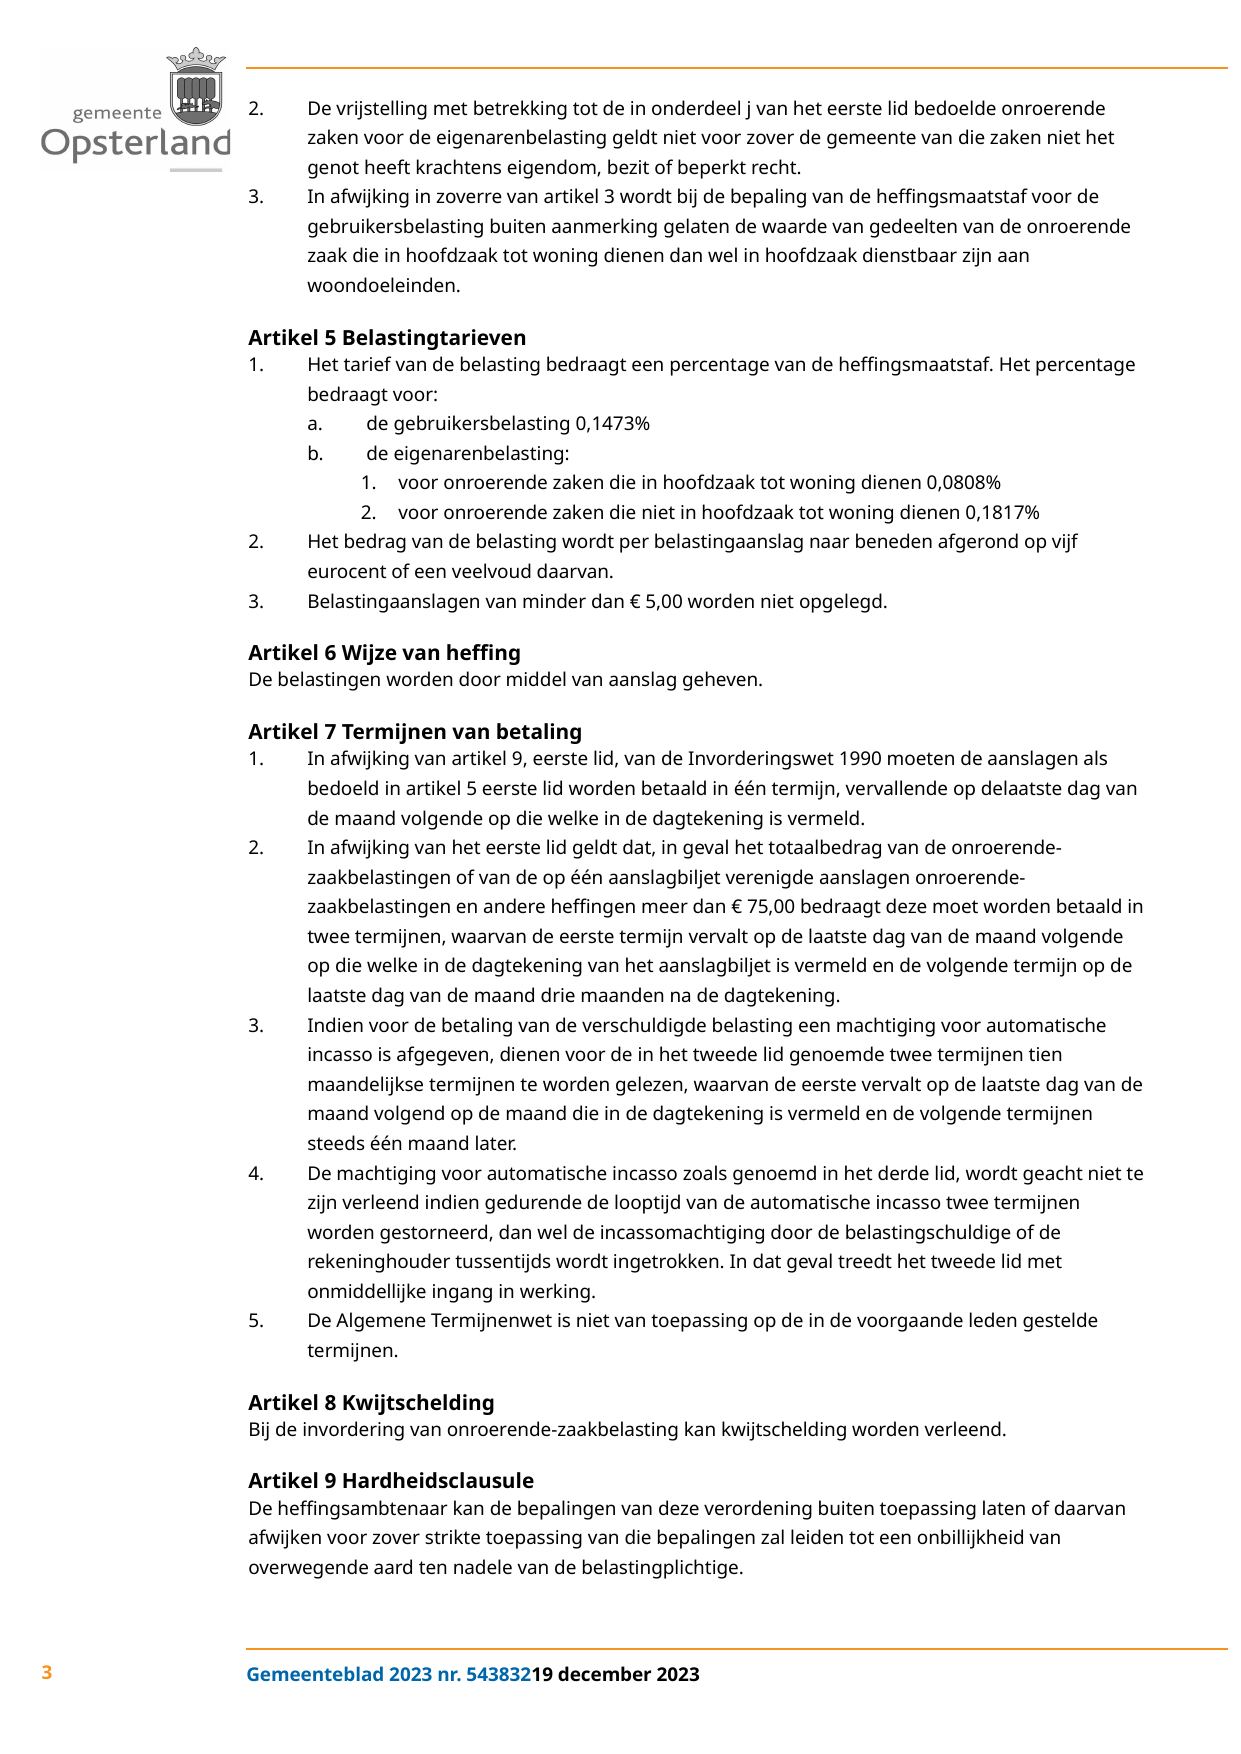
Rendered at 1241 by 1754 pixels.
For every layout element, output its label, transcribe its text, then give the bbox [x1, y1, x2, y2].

text De belastingen worden door middel van aanslag geheven. [248, 667, 1152, 692]
text Artikel 8 Kwijtschelding [248, 1388, 1152, 1416]
list Het bedrag van de belasting wordt per belastingaanslag naar beneden afgerond op vijf eurocent of een veelvoud daarvan. [248, 529, 1152, 584]
list de eigenarenbelasting: [307, 440, 1152, 466]
text Artikel 5 Belastingtarieven [248, 323, 1152, 351]
text Artikel 6 Wijze van heffing [248, 638, 1152, 667]
list Indien voor de betaling van de verschuldigde belasting een machtiging voor automatische incasso is afgegeven, dienen voor de in het tweede lid genoemde twee termijnen tien maandelijkse termijnen te worden gelezen, waarvan de eerste vervalt op de laatste dag van de maand volgend op de maand die in de dagtekening is vermeld en de volgende termijnen steeds één maand later. [248, 1012, 1152, 1156]
text De heffingsambtenaar kan de bepalingen van deze verordening buiten toepassing laten of daarvan afwijken voor zover strikte toepassing van die bepalingen zal leiden tot een onbillijkheid van overwegende aard ten nadele van de belastingplichtige. [248, 1495, 1152, 1580]
list In afwijking van artikel 9, eerste lid, van de Invorderingswet 1990 moeten de aanslagen als bedoeld in artikel 5 eerste lid worden betaald in één termijn, vervallende op delaatste dag van de maand volgende op die welke in de dagtekening is vermeld. [248, 746, 1152, 830]
list Het tarief van de belasting bedraagt een percentage van de heffingsmaatstaf. Het percentage bedraagt voor: [248, 351, 1152, 406]
text Bij de invordering van onroerende-zaakbelasting kan kwijtschelding worden verleend. [248, 1416, 1152, 1442]
list De machtiging voor automatische incasso zoals genoemd in het derde lid, wordt geacht niet te zijn verleend indien gedurende de looptijd van de automatische incasso twee termijnen worden gestorneerd, dan wel de incassomachtiging door de belastingschuldige of de rekeninghouder tussentijds wordt ingetrokken. In dat geval treedt het tweede lid met onmiddellijke ingang in werking. [248, 1160, 1152, 1304]
picture [41, 47, 231, 172]
text Artikel 7 Termijnen van betaling [248, 717, 1152, 746]
list voor onroerende zaken die in hoofdzaak tot woning dienen 0,0808% [361, 469, 1152, 495]
list In afwijking van het eerste lid geldt dat, in geval het totaalbedrag van de onroerende-zaakbelastingen of van de op één aanslagbiljet verenigde aanslagen onroerende-zaakbelastingen en andere heffingen meer dan € 75,00 bedraagt deze moet worden betaald in twee termijnen, waarvan de eerste termijn vervalt op de laatste dag van de maand volgende op die welke in de dagtekening van het aanslagbiljet is vermeld en de volgende termijn op de laatste dag van de maand drie maanden na de dagtekening. [248, 834, 1152, 1008]
list voor onroerende zaken die niet in hoofdzaak tot woning dienen 0,1817% [361, 499, 1152, 525]
list De vrijstelling met betrekking tot de in onderdeel j van het eerste lid bedoelde onroerende zaken voor de eigenarenbelasting geldt niet voor zover de gemeente van die zaken niet het genot heeft krachtens eigendom, bezit of beperkt recht. [248, 95, 1152, 180]
list In afwijking in zoverre van artikel 3 wordt bij de bepaling van de heffingsmaatstaf voor de gebruikersbelasting buiten aanmerking gelaten de waarde van gedeelten van de onroerende zaak die in hoofdzaak tot woning dienen dan wel in hoofdzaak dienstbaar zijn aan woondoeleinden. [248, 183, 1152, 298]
text Artikel 9 Hardheidsclausule [248, 1466, 1152, 1495]
list De Algemene Termijnenwet is niet van toepassing op de in de voorgaande leden gestelde termijnen. [248, 1308, 1152, 1363]
list Belastingaanslagen van minder dan € 5,00 worden niet opgelegd. [248, 588, 1152, 613]
list de gebruikersbelasting 0,1473% [307, 410, 1152, 436]
